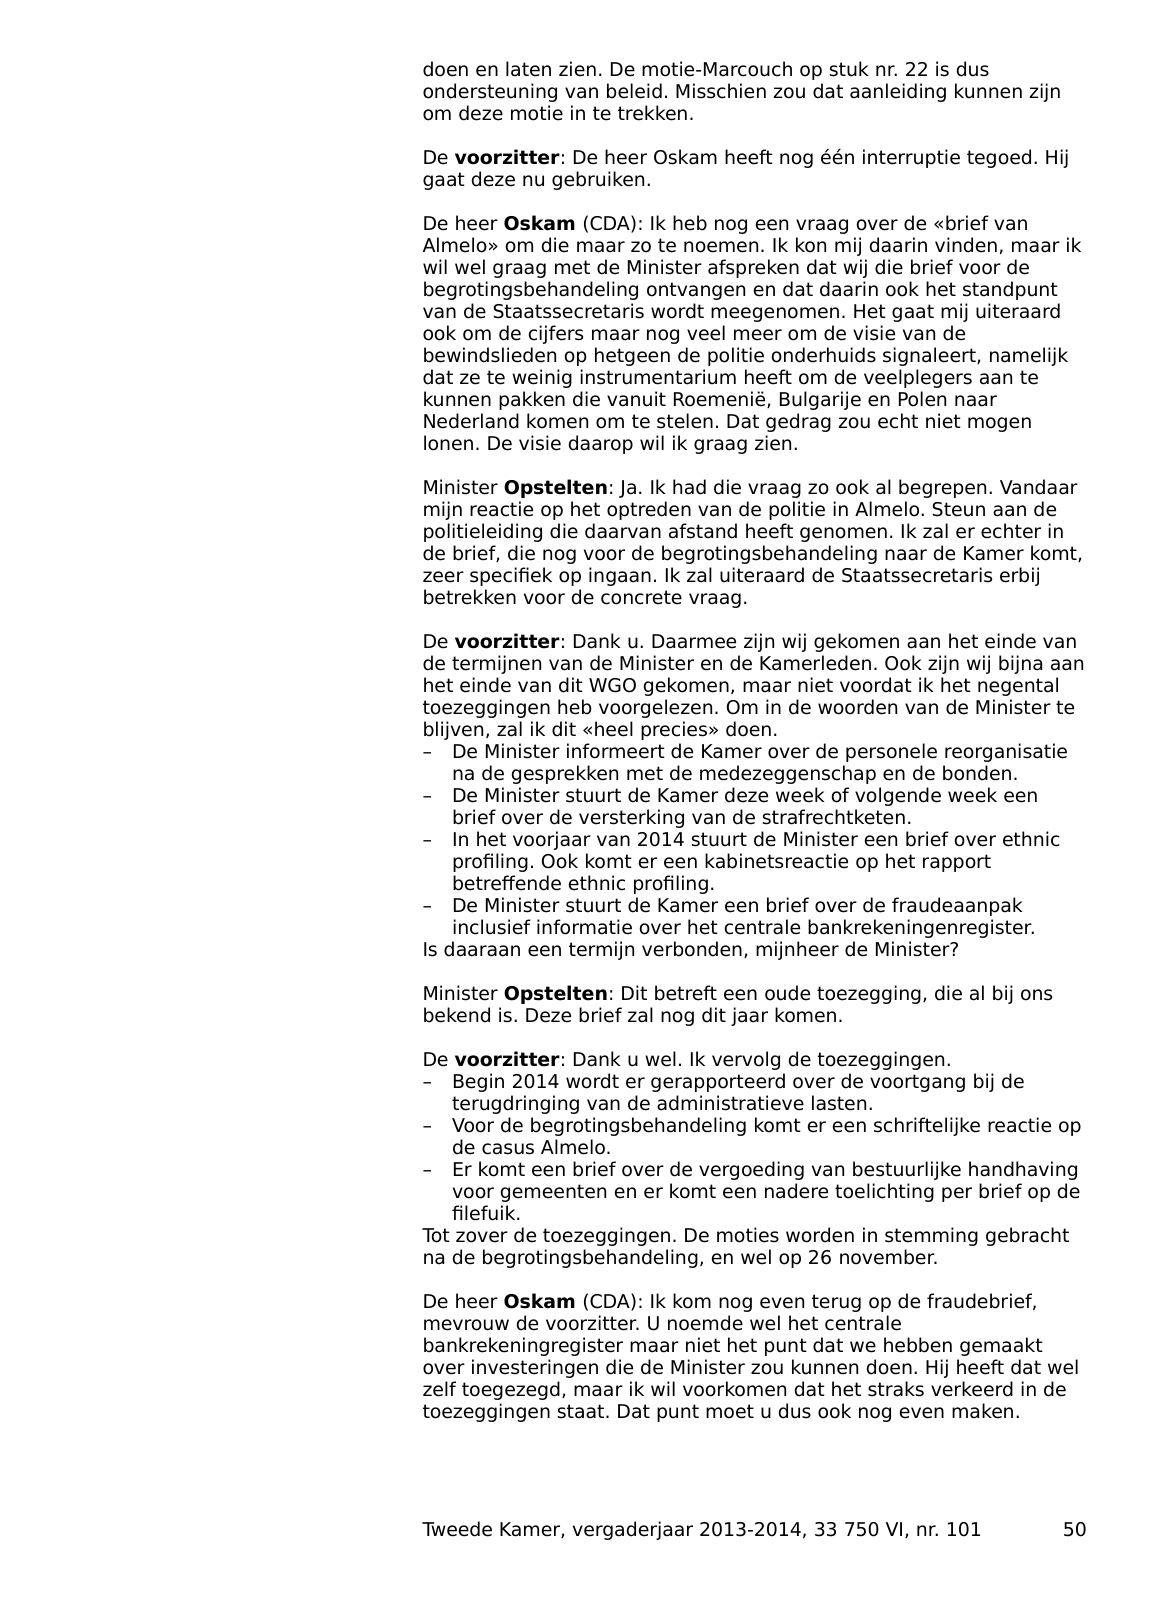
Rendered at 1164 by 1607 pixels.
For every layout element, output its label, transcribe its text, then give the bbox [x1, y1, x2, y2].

text De heer Oskam (CDA): Ik kom nog even terug op de fraudebrief, mevrouw de voorzitter. U noemde wel het centrale bankrekeningregister maar niet het punt dat we hebben gemaakt over investeringen die de Minister zou kunnen doen. Hij heeft dat wel zelf toegezegd, maar ik wil voorkomen dat het straks verkeerd in de toezeggingen staat. Dat punt moet u dus ook nog even maken. [422, 1291, 1087, 1423]
text Minister Opstelten: Dit betreft een oude toezegging, die al bij ons bekend is. Deze brief zal nog dit jaar komen. [422, 983, 1087, 1027]
text – Voor de begrotingsbehandeling komt er een schriftelijke reactie op de casus Almelo. [422, 1115, 1087, 1159]
text De voorzitter: De heer Oskam heeft nog één interruptie tegoed. Hij gaat deze nu gebruiken. [422, 147, 1087, 191]
text – Er komt een brief over de vergoeding van bestuurlijke handhaving voor gemeenten en er komt een nadere toelichting per brief op de filefuik. [422, 1159, 1087, 1225]
text Minister Opstelten: Ja. Ik had die vraag zo ook al begrepen. Vandaar mijn reactie op het optreden van de politie in Almelo. Steun aan de politieleiding die daarvan afstand heeft genomen. Ik zal er echter in de brief, die nog voor de begrotingsbehandeling naar de Kamer komt, zeer specifiek op ingaan. Ik zal uiteraard de Staatssecretaris erbij betrekken voor de concrete vraag. [422, 477, 1087, 609]
text Is daaraan een termijn verbonden, mijnheer de Minister? [422, 939, 1087, 961]
text Tot zover de toezeggingen. De moties worden in stemming gebracht na de begrotingsbehandeling, en wel op 26 november. [422, 1225, 1087, 1269]
text – De Minister stuurt de Kamer deze week of volgende week een brief over de versterking van de strafrechtketen. [422, 785, 1087, 829]
text – In het voorjaar van 2014 stuurt de Minister een brief over ethnic profiling. Ook komt er een kabinetsreactie op het rapport betreffende ethnic profiling. [422, 829, 1087, 895]
text De voorzitter: Dank u. Daarmee zijn wij gekomen aan het einde van de termijnen van de Minister en de Kamerleden. Ook zijn wij bijna aan het einde van dit WGO gekomen, maar niet voordat ik het negental toezeggingen heb voorgelezen. Om in de woorden van de Minister te blijven, zal ik dit «heel precies» doen. [422, 631, 1087, 741]
text – De Minister informeert de Kamer over de personele reorganisatie na de gesprekken met de medezeggenschap en de bonden. [422, 741, 1087, 785]
text – De Minister stuurt de Kamer een brief over de fraudeaanpak inclusief informatie over het centrale bankrekeningenregister. [422, 895, 1087, 939]
text De voorzitter: Dank u wel. Ik vervolg de toezeggingen. [422, 1049, 1087, 1071]
text De heer Oskam (CDA): Ik heb nog een vraag over de «brief van Almelo» om die maar zo te noemen. Ik kon mij daarin vinden, maar ik wil wel graag met de Minister afspreken dat wij die brief voor de begrotingsbehandeling ontvangen en dat daarin ook het standpunt van de Staatssecretaris wordt meegenomen. Het gaat mij uiteraard ook om de cijfers maar nog veel meer om de visie van de bewindslieden op hetgeen de politie onderhuids signaleert, namelijk dat ze te weinig instrumentarium heeft om de veelplegers aan te kunnen pakken die vanuit Roemenië, Bulgarije en Polen naar Nederland komen om te stelen. Dat gedrag zou echt niet mogen lonen. De visie daarop wil ik graag zien. [422, 213, 1087, 455]
text – Begin 2014 wordt er gerapporteerd over de voortgang bij de terugdringing van de administratieve lasten. [422, 1071, 1087, 1115]
text doen en laten zien. De motie-Marcouch op stuk nr. 22 is dus ondersteuning van beleid. Misschien zou dat aanleiding kunnen zijn om deze motie in te trekken. [422, 59, 1087, 125]
